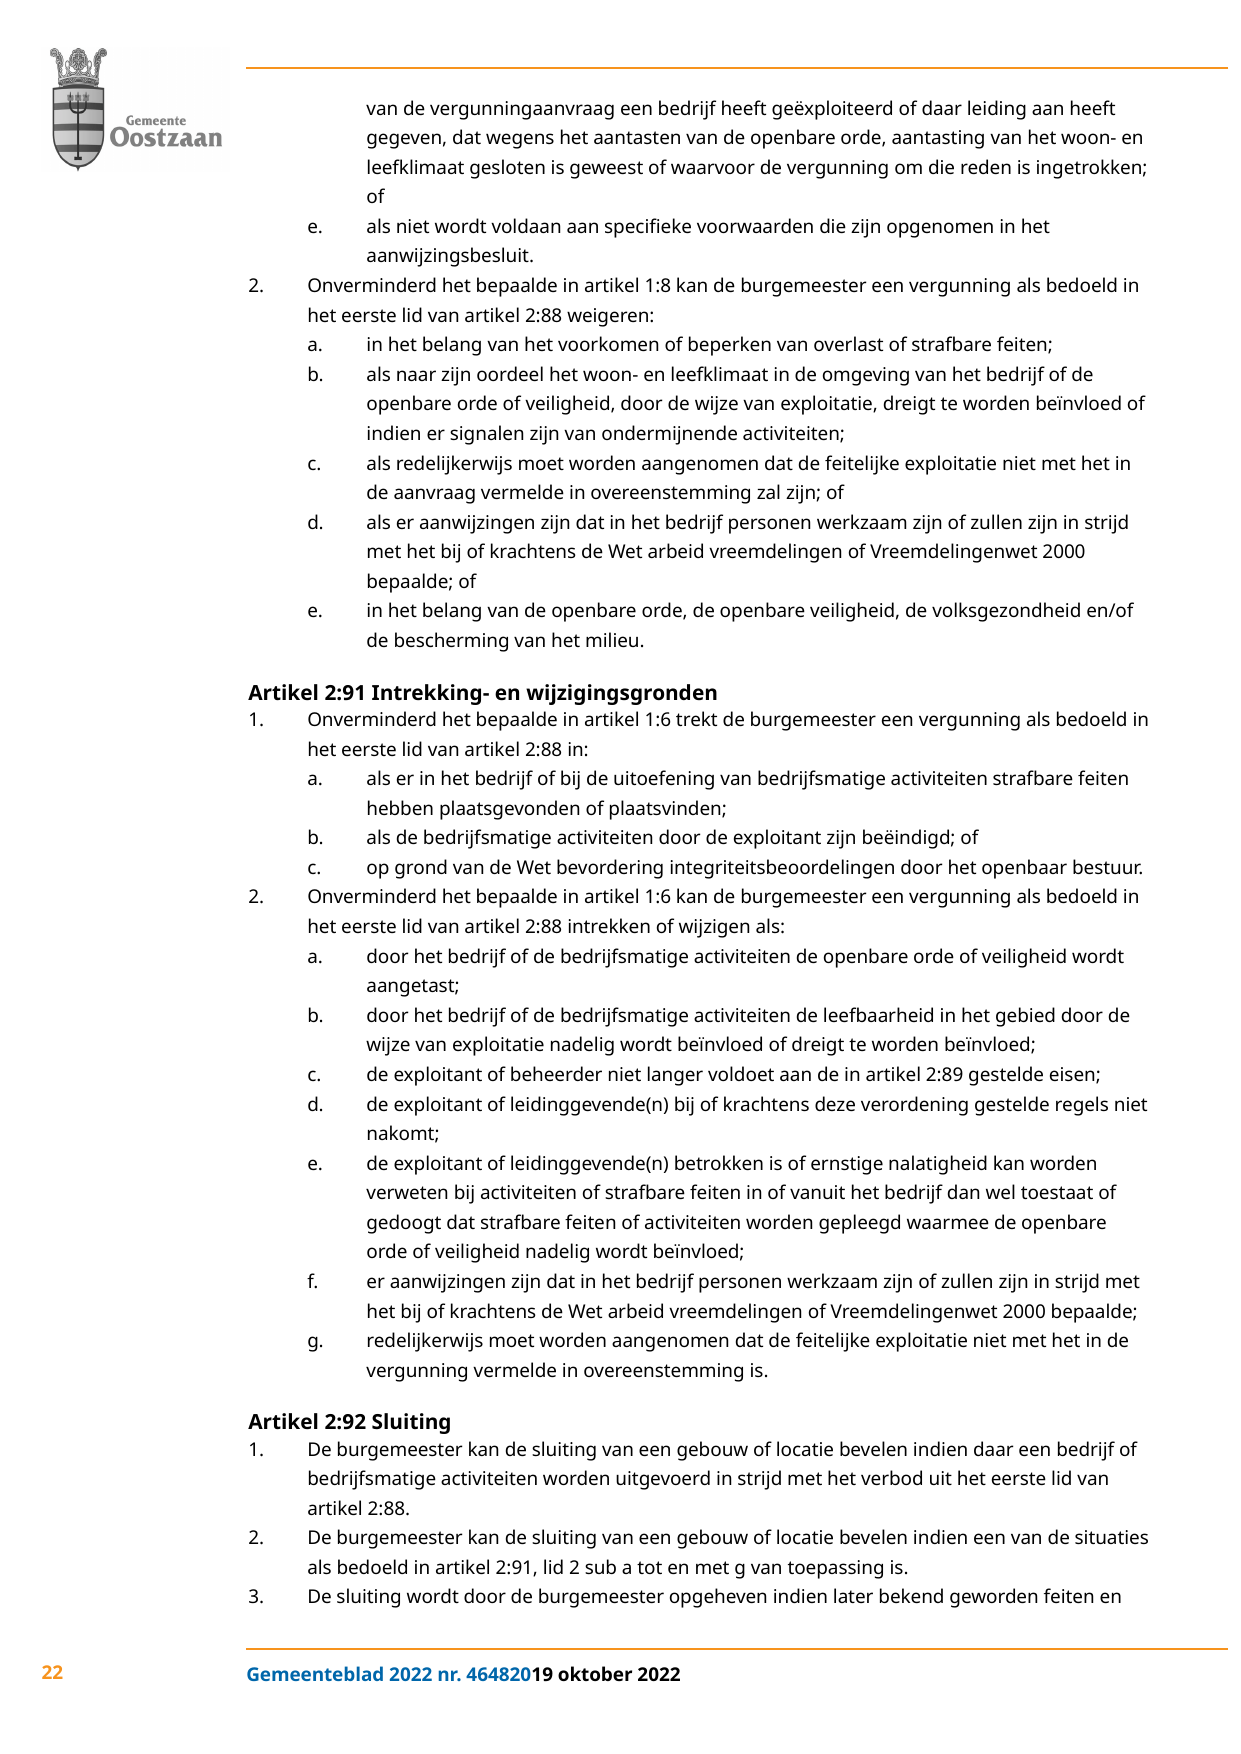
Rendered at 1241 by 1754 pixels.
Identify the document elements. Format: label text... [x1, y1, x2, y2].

list Onverminderd het bepaalde in artikel 1:6 kan de burgemeester een vergunning als bedoeld in het eerste lid van artikel 2:88 intrekken of wijzigen als: [248, 884, 1152, 939]
text Artikel 2:92 Sluiting [248, 1407, 1152, 1436]
list door het bedrijf of de bedrijfsmatige activiteiten de leefbaarheid in het gebied door de wijze van exploitatie nadelig wordt beïnvloed of dreigt te worden beïnvloed; [307, 1002, 1152, 1057]
list redelijkerwijs moet worden aangenomen dat de feitelijke exploitatie niet met het in de vergunning vermelde in overeenstemming is. [307, 1327, 1152, 1383]
list in het belang van de openbare orde, de openbare veiligheid, de volksgezondheid en/of de bescherming van het milieu. [307, 598, 1152, 653]
list van de vergunningaanvraag een bedrijf heeft geëxploiteerd of daar leiding aan heeft gegeven, dat wegens het aantasten van de openbare orde, aantasting van het woon- en leefklimaat gesloten is geweest of waarvoor de vergunning om die reden is ingetrokken; of [307, 95, 1152, 209]
list Onverminderd het bepaalde in artikel 1:8 kan de burgemeester een vergunning als bedoeld in het eerste lid van artikel 2:88 weigeren: [248, 272, 1152, 328]
list als er in het bedrijf of bij de uitoefening van bedrijfsmatige activiteiten strafbare feiten hebben plaatsgevonden of plaatsvinden; [307, 765, 1152, 821]
list als er aanwijzingen zijn dat in het bedrijf personen werkzaam zijn of zullen zijn in strijd met het bij of krachtens de Wet arbeid vreemdelingen of Vreemdelingenwet 2000 bepaalde; of [307, 509, 1152, 594]
list door het bedrijf of de bedrijfsmatige activiteiten de openbare orde of veiligheid wordt aangetast; [307, 943, 1152, 998]
list op grond van de Wet bevordering integriteitsbeoordelingen door het openbaar bestuur. [307, 854, 1152, 880]
list als redelijkerwijs moet worden aangenomen dat de feitelijke exploitatie niet met het in de aanvraag vermelde in overeenstemming zal zijn; of [307, 450, 1152, 505]
list De burgemeester kan de sluiting van een gebouw of locatie bevelen indien daar een bedrijf of bedrijfsmatige activiteiten worden uitgevoerd in strijd met het verbod uit het eerste lid van artikel 2:88. [248, 1436, 1152, 1521]
list er aanwijzingen zijn dat in het bedrijf personen werkzaam zijn of zullen zijn in strijd met het bij of krachtens de Wet arbeid vreemdelingen of Vreemdelingenwet 2000 bepaalde; [307, 1268, 1152, 1323]
list de exploitant of leidinggevende(n) bij of krachtens deze verordening gestelde regels niet nakomt; [307, 1091, 1152, 1146]
list De burgemeester kan de sluiting van een gebouw of locatie bevelen indien een van de situaties als bedoeld in artikel 2:91, lid 2 sub a tot en met g van toepassing is. [248, 1524, 1152, 1580]
list als de bedrijfsmatige activiteiten door de exploitant zijn beëindigd; of [307, 824, 1152, 850]
list in het belang van het voorkomen of beperken van overlast of strafbare feiten; [307, 331, 1152, 357]
list als naar zijn oordeel het woon- en leefklimaat in de omgeving van het bedrijf of de openbare orde of veiligheid, door de wijze van exploitatie, dreigt te worden beïnvloed of indien er signalen zijn van ondermijnende activiteiten; [307, 361, 1152, 446]
list de exploitant of beheerder niet langer voldoet aan de in artikel 2:89 gestelde eisen; [307, 1061, 1152, 1087]
picture [41, 47, 231, 172]
list als niet wordt voldaan aan specifieke voorwaarden die zijn opgenomen in het aanwijzingsbesluit. [307, 213, 1152, 268]
list de exploitant of leidinggevende(n) betrokken is of ernstige nalatigheid kan worden verweten bij activiteiten of strafbare feiten in of vanuit het bedrijf dan wel toestaat of gedoogt dat strafbare feiten of activiteiten worden gepleegd waarmee de openbare orde of veiligheid nadelig wordt beïnvloed; [307, 1150, 1152, 1264]
list Onverminderd het bepaalde in artikel 1:6 trekt de burgemeester een vergunning als bedoeld in het eerste lid van artikel 2:88 in: [248, 706, 1152, 761]
text Artikel 2:91 Intrekking- en wijzigingsgronden [248, 678, 1152, 706]
list De sluiting wordt door de burgemeester opgeheven indien later bekend geworden feiten en [248, 1584, 1152, 1609]
